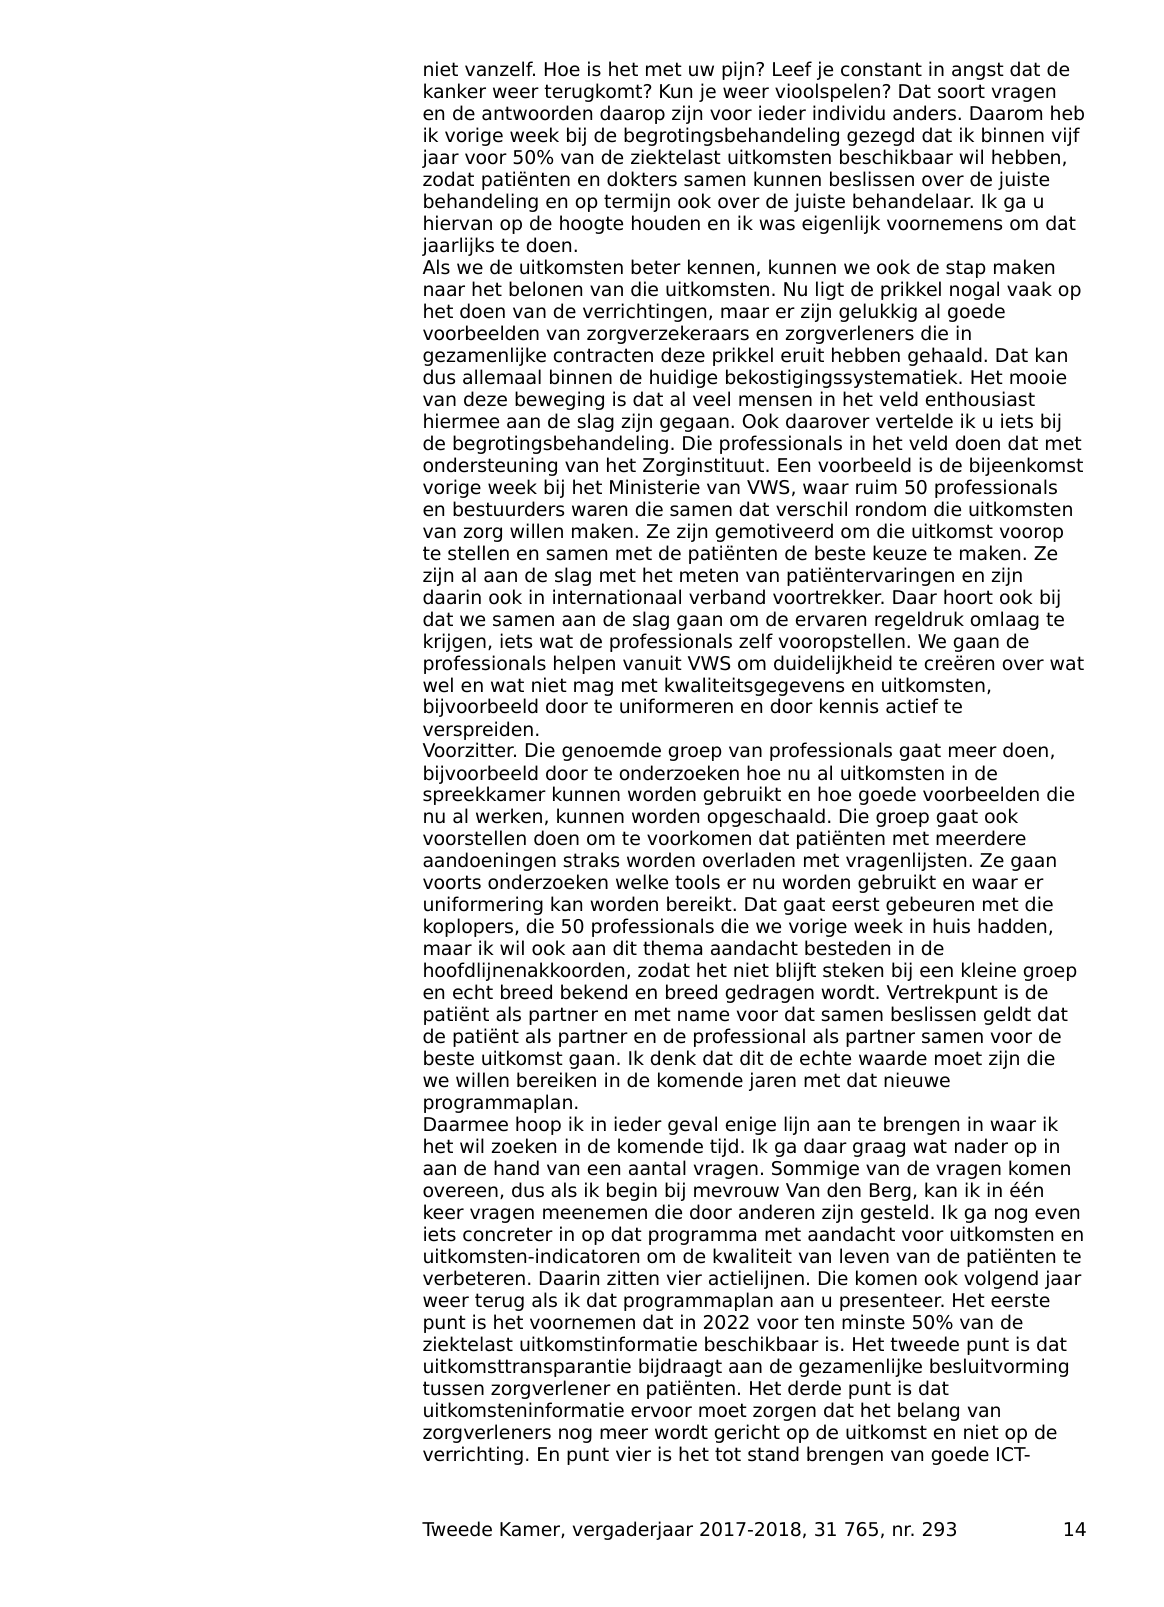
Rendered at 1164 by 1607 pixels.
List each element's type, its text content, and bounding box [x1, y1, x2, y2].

text Voorzitter. Die genoemde groep van professionals gaat meer doen, bijvoorbeeld door te onderzoeken hoe nu al uitkomsten in de spreekkamer kunnen worden gebruikt en hoe goede voorbeelden die nu al werken, kunnen worden opgeschaald. Die groep gaat ook voorstellen doen om te voorkomen dat patiënten met meerdere aandoeningen straks worden overladen met vragenlijsten. Ze gaan voorts onderzoeken welke tools er nu worden gebruikt en waar er uniformering kan worden bereikt. Dat gaat eerst gebeuren met die koplopers, die 50 professionals die we vorige week in huis hadden, maar ik wil ook aan dit thema aandacht besteden in de hoofdlijnenakkoorden, zodat het niet blijft steken bij een kleine groep en echt breed bekend en breed gedragen wordt. Vertrekpunt is de patiënt als partner en met name voor dat samen beslissen geldt dat de patiënt als partner en de professional als partner samen voor de beste uitkomst gaan. Ik denk dat dit de echte waarde moet zijn die we willen bereiken in de komende jaren met dat nieuwe programmaplan. [422, 740, 1087, 1114]
text Als we de uitkomsten beter kennen, kunnen we ook de stap maken naar het belonen van die uitkomsten. Nu ligt de prikkel nogal vaak op het doen van de verrichtingen, maar er zijn gelukkig al goede voorbeelden van zorgverzekeraars en zorgverleners die in gezamenlijke contracten deze prikkel eruit hebben gehaald. Dat kan dus allemaal binnen de huidige bekostigingssystematiek. Het mooie van deze beweging is dat al veel mensen in het veld enthousiast hiermee aan de slag zijn gegaan. Ook daarover vertelde ik u iets bij de begrotingsbehandeling. Die professionals in het veld doen dat met ondersteuning van het Zorginstituut. Een voorbeeld is de bijeenkomst vorige week bij het Ministerie van VWS, waar ruim 50 professionals en bestuurders waren die samen dat verschil rondom die uitkomsten van zorg willen maken. Ze zijn gemotiveerd om die uitkomst voorop te stellen en samen met de patiënten de beste keuze te maken. Ze zijn al aan de slag met het meten van patiëntervaringen en zijn daarin ook in internationaal verband voortrekker. Daar hoort ook bij dat we samen aan de slag gaan om de ervaren regeldruk omlaag te krijgen, iets wat de professionals zelf vooropstellen. We gaan de professionals helpen vanuit VWS om duidelijkheid te creëren over wat wel en wat niet mag met kwaliteitsgegevens en uitkomsten, bijvoorbeeld door te uniformeren en door kennis actief te verspreiden. [422, 257, 1087, 740]
text niet vanzelf. Hoe is het met uw pijn? Leef je constant in angst dat de kanker weer terugkomt? Kun je weer vioolspelen? Dat soort vragen en de antwoorden daarop zijn voor ieder individu anders. Daarom heb ik vorige week bij de begrotingsbehandeling gezegd dat ik binnen vijf jaar voor 50% van de ziektelast uitkomsten beschikbaar wil hebben, zodat patiënten en dokters samen kunnen beslissen over de juiste behandeling en op termijn ook over de juiste behandelaar. Ik ga u hiervan op de hoogte houden en ik was eigenlijk voornemens om dat jaarlijks te doen. [422, 59, 1087, 257]
text Daarmee hoop ik in ieder geval enige lijn aan te brengen in waar ik het wil zoeken in de komende tijd. Ik ga daar graag wat nader op in aan de hand van een aantal vragen. Sommige van de vragen komen overeen, dus als ik begin bij mevrouw Van den Berg, kan ik in één keer vragen meenemen die door anderen zijn gesteld. Ik ga nog even iets concreter in op dat programma met aandacht voor uitkomsten en uitkomsten-indicatoren om de kwaliteit van leven van de patiënten te verbeteren. Daarin zitten vier actielijnen. Die komen ook volgend jaar weer terug als ik dat programmaplan aan u presenteer. Het eerste punt is het voornemen dat in 2022 voor ten minste 50% van de ziektelast uitkomstinformatie beschikbaar is. Het tweede punt is dat uitkomsttransparantie bijdraagt aan de gezamenlijke besluitvorming tussen zorgverlener en patiënten. Het derde punt is dat uitkomsteninformatie ervoor moet zorgen dat het belang van zorgverleners nog meer wordt gericht op de uitkomst en niet op de verrichting. En punt vier is het tot stand brengen van goede ICT- [422, 1114, 1087, 1466]
